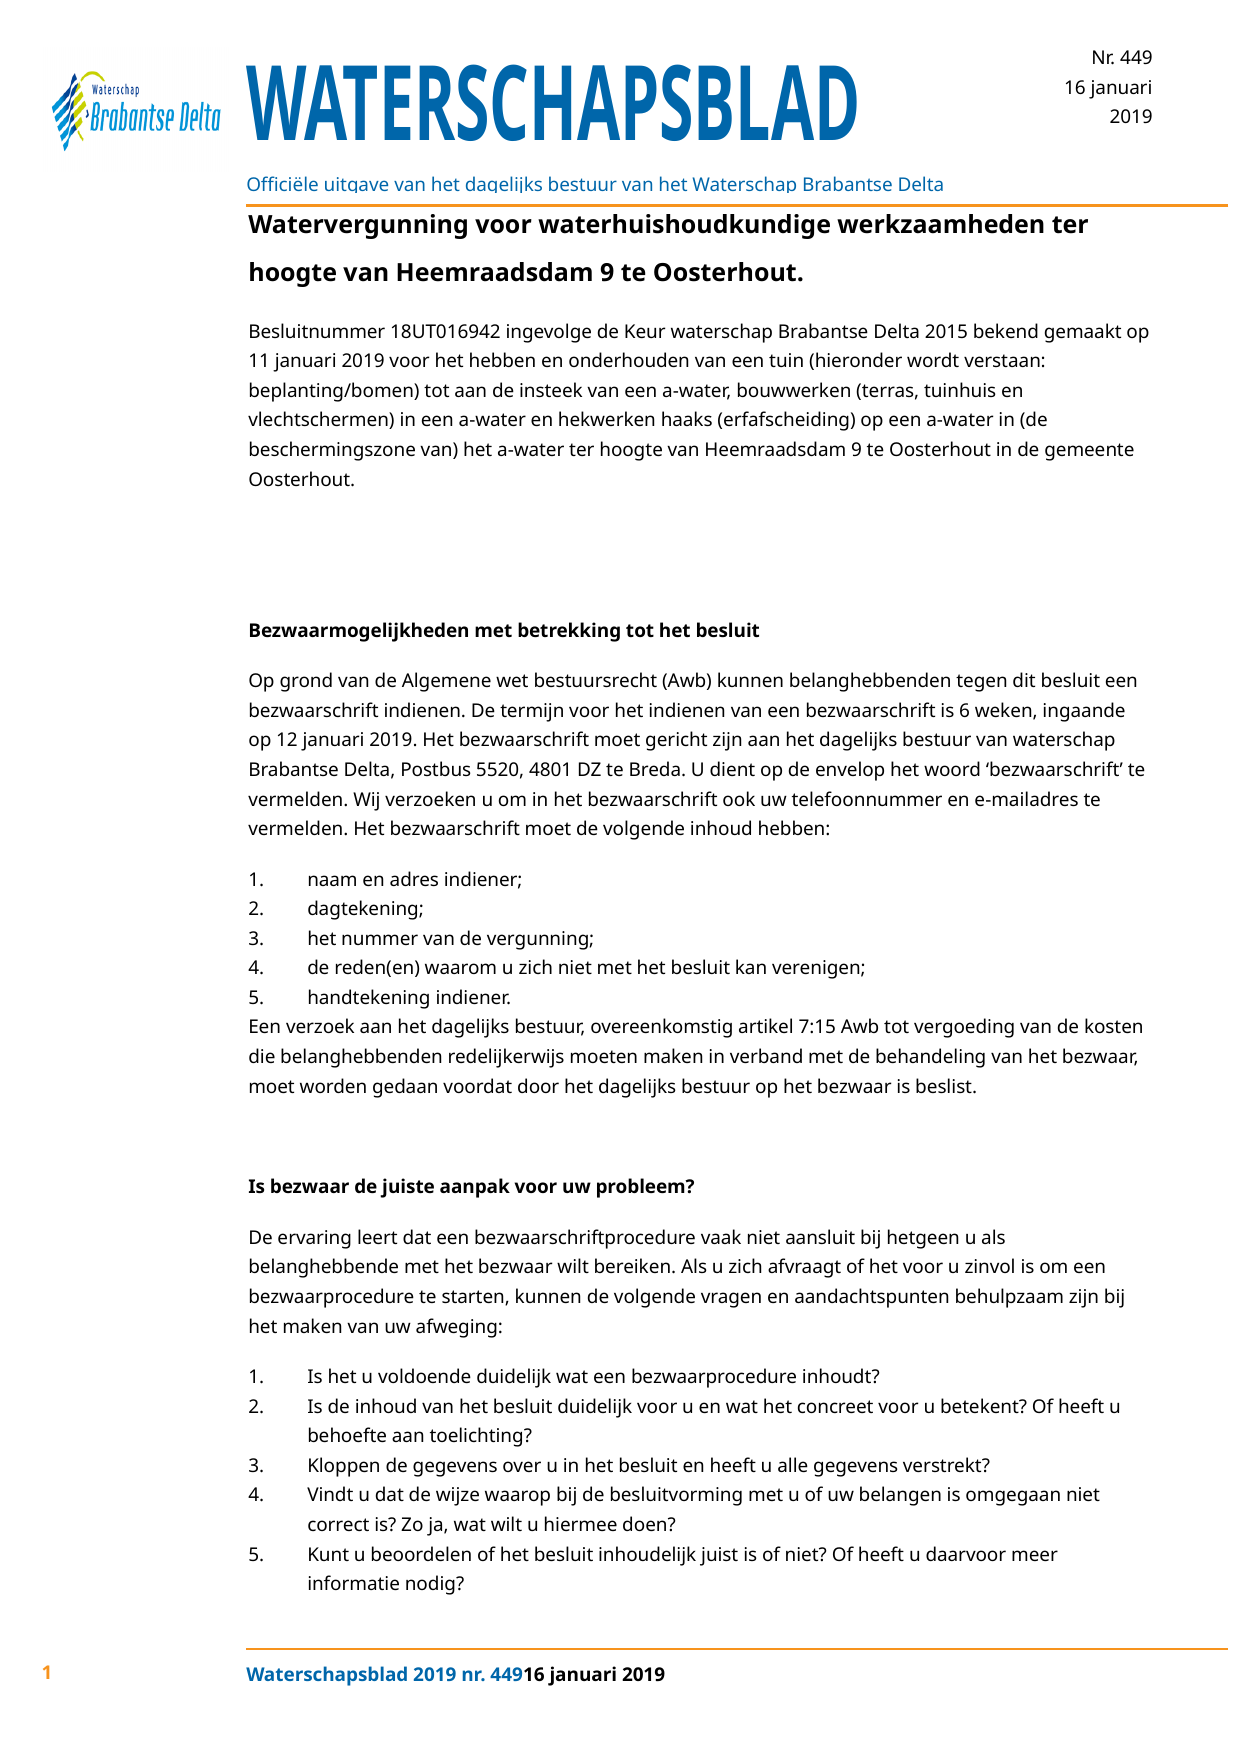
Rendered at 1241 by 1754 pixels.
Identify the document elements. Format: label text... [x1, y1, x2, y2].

text Een verzoek aan het dagelijks bestuur, overeenkomstig artikel 7:15 Awb tot vergoeding van de kosten die belanghebbenden redelijkerwijs moeten maken in verband met de behandeling van het bezwaar, moet worden gedaan voordat door het dagelijks bestuur op het bezwaar is beslist. [248, 1014, 1152, 1099]
text Bezwaarmogelijkheden met betrekking tot het besluit [248, 617, 1152, 643]
list Kunt u beoordelen of het besluit inhoudelijk juist is of niet? Of heeft u daarvoor meer informatie nodig? [248, 1541, 1152, 1596]
list Vindt u dat de wijze waarop bij de besluitvorming met u of uw belangen is omgegaan niet correct is? Zo ja, wat wilt u hiermee doen? [248, 1482, 1152, 1537]
list Kloppen de gegevens over u in het besluit en heeft u alle gegevens verstrekt? [248, 1452, 1152, 1478]
list naam en adres indiener; [248, 866, 1152, 892]
list dagtekening; [248, 895, 1152, 921]
text Op grond van de Algemene wet bestuursrecht (Awb) kunnen belanghebbenden tegen dit besluit een bezwaarschrift indienen. De termijn voor het indienen van een bezwaarschrift is 6 weken, ingaande op 12 januari 2019. Het bezwaarschrift moet gericht zijn aan het dagelijks bestuur van waterschap Brabantse Delta, Postbus 5520, 4801 DZ te Breda. U dient op de envelop het woord ‘bezwaarschrift’ te vermelden. Wij verzoeken u om in het bezwaarschrift ook uw telefoonnummer en e‑mailadres te vermelden. Het bezwaarschrift moet de volgende inhoud hebben: [248, 667, 1152, 841]
list handtekening indiener. [248, 984, 1152, 1010]
text De ervaring leert dat een bezwaarschriftprocedure vaak niet aansluit bij hetgeen u als belanghebbende met het bezwaar wilt bereiken. Als u zich afvraagt of het voor u zinvol is om een bezwaarprocedure te starten, kunnen de volgende vragen en aandachtspunten behulpzaam zijn bij het maken van uw afweging: [248, 1224, 1152, 1339]
list de reden(en) waarom u zich niet met het besluit kan verenigen; [248, 954, 1152, 980]
text Watervergunning voor waterhuishoudkundige werkzaamheden ter hoogte van Heemraadsdam 9 te Oosterhout. [248, 207, 1152, 288]
list het nummer van de vergunning; [248, 925, 1152, 951]
text Besluitnummer 18UT016942 ingevolge de Keur waterschap Brabantse Delta 2015 bekend gemaakt op 11 januari 2019 voor het hebben en onderhouden van een tuin (hieronder wordt verstaan: beplanting/bomen) tot aan de insteek van een a-water, bouwwerken (terras, tuinhuis en vlechtschermen) in een a-water en hekwerken haaks (erfafscheiding) op een a-water in (de beschermingszone van) het a-water ter hoogte van Heemraadsdam 9 te Oosterhout in de gemeente Oosterhout. [248, 318, 1152, 492]
text Is bezwaar de juiste aanpak voor uw probleem? [248, 1174, 1152, 1199]
list Is het u voldoende duidelijk wat een bezwaarprocedure inhoudt? [248, 1363, 1152, 1389]
picture [41, 47, 231, 172]
list Is de inhoud van het besluit duidelijk voor u en wat het concreet voor u betekent? Of heeft u behoefte aan toelichting? [248, 1393, 1152, 1448]
